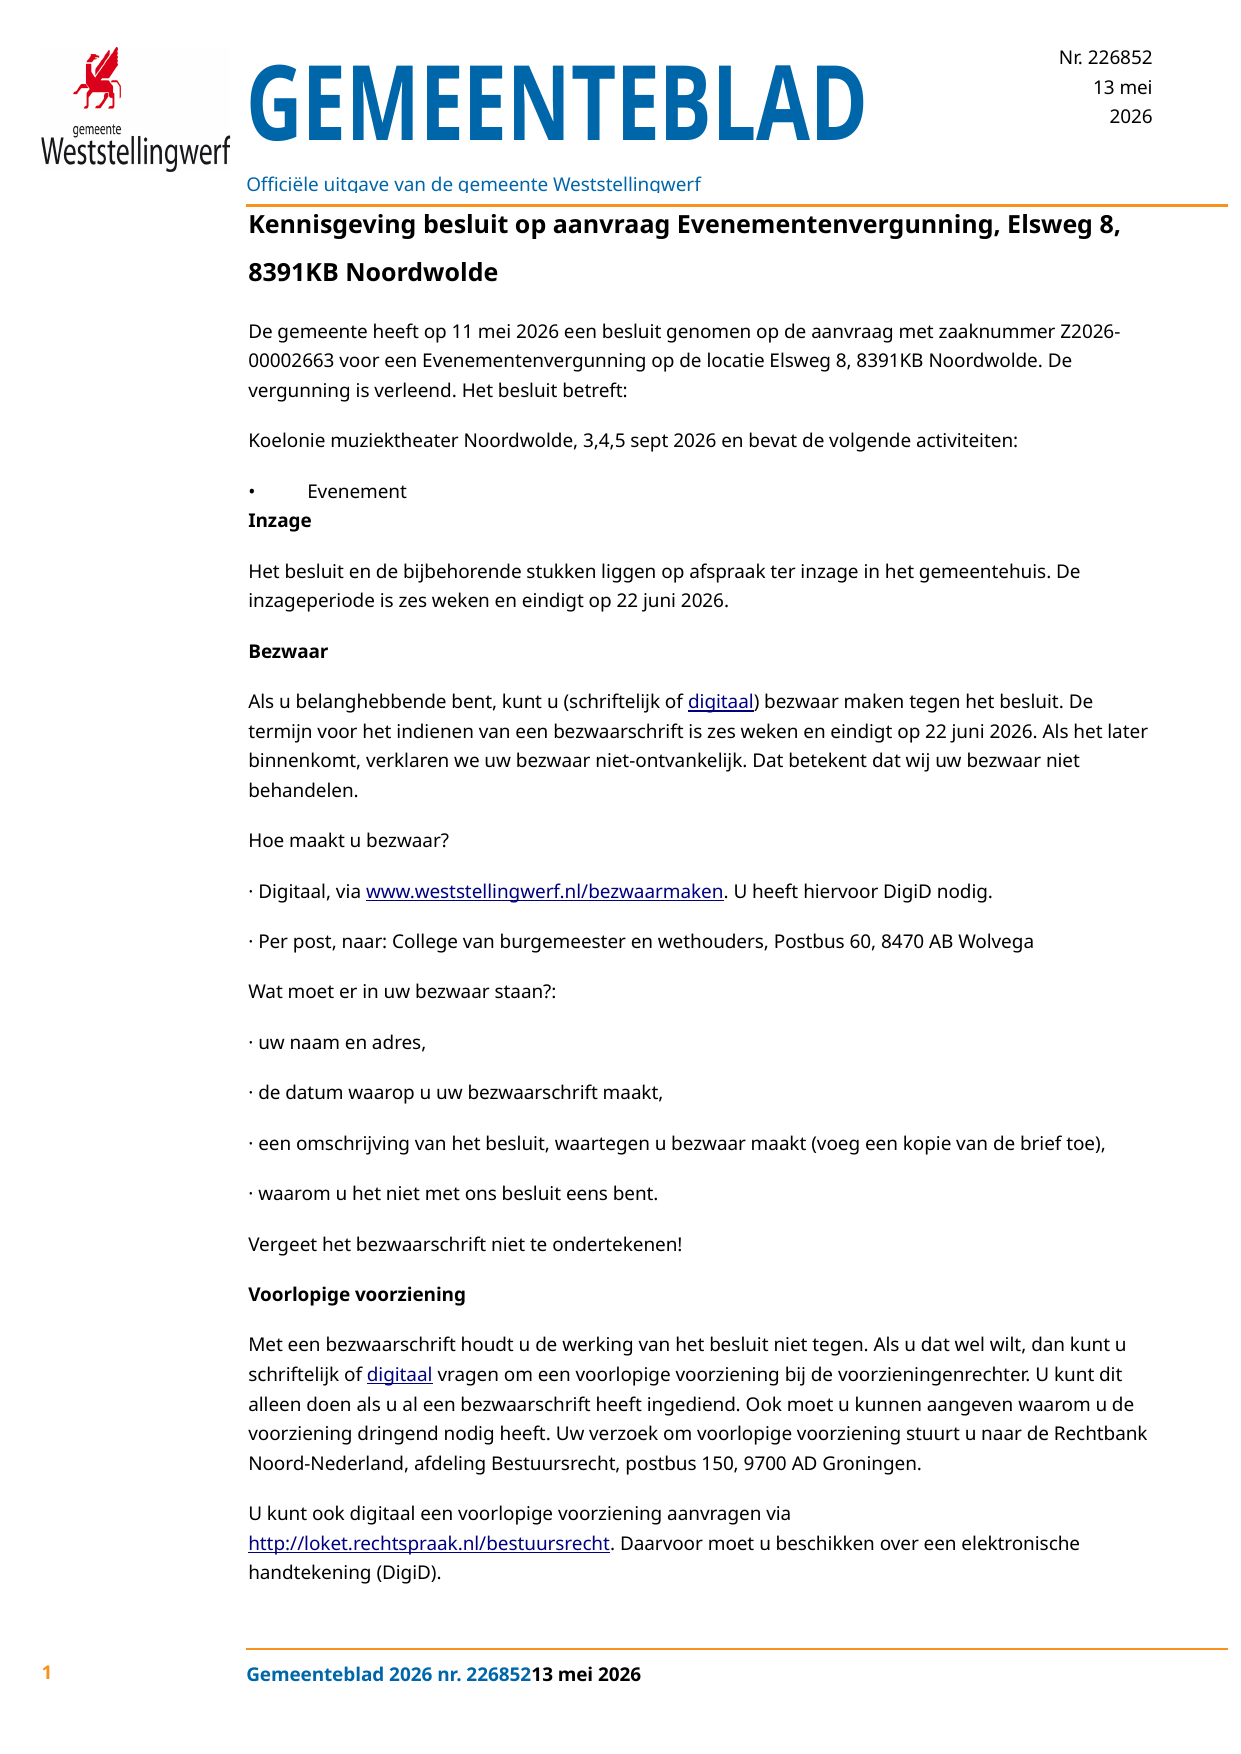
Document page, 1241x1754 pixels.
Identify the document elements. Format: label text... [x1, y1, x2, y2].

text · een omschrijving van het besluit, waartegen u bezwaar maakt (voeg een kopie van de brief toe), [248, 1130, 1152, 1156]
text · Digitaal, via www.weststellingwerf.nl/bezwaarmaken. U heeft hiervoor DigiD nodig. [248, 878, 1152, 904]
list Evenement [248, 478, 1152, 504]
text Het besluit en de bijbehorende stukken liggen op afspraak ter inzage in het gemeentehuis. De inzageperiode is zes weken en eindigt op 22 juni 2026. [248, 558, 1152, 613]
text Koelonie muziektheater Noordwolde, 3,4,5 sept 2026 en bevat de volgende activiteiten: [248, 427, 1152, 453]
text Met een bezwaarschrift houdt u de werking van het besluit niet tegen. Als u dat wel wilt, dan kunt u schriftelijk of digitaal vragen om een voorlopige voorziening bij de voorzieningenrechter. U kunt dit alleen doen als u al een bezwaarschrift heeft ingediend. Ook moet u kunnen aangeven waarom u de voorziening dringend nodig heeft. Uw verzoek om voorlopige voorziening stuurt u naar de Rechtbank Noord-Nederland, afdeling Bestuursrecht, postbus 150, 9700 AD Groningen. [248, 1332, 1152, 1476]
text U kunt ook digitaal een voorlopige voorziening aanvragen via http://loket.rechtspraak.nl/bestuursrecht. Daarvoor moet u beschikken over een elektronische handtekening (DigiD). [248, 1500, 1152, 1585]
text Als u belanghebbende bent, kunt u (schriftelijk of digitaal) bezwaar maken tegen het besluit. De termijn voor het indienen van een bezwaarschrift is zes weken en eindigt op 22 juni 2026. Als het later binnenkomt, verklaren we uw bezwaar niet-ontvankelijk. Dat betekent dat wij uw bezwaar niet behandelen. [248, 688, 1152, 803]
text Inzage [248, 507, 1152, 533]
text · de datum waarop u uw bezwaarschrift maakt, [248, 1079, 1152, 1105]
text · Per post, naar: College van burgemeester en wethouders, Postbus 60, 8470 AB Wolvega [248, 928, 1152, 954]
text Vergeet het bezwaarschrift niet te ondertekenen! [248, 1231, 1152, 1257]
text · uw naam en adres, [248, 1029, 1152, 1055]
text Hoe maakt u bezwaar? [248, 827, 1152, 853]
picture [41, 47, 231, 172]
text Wat moet er in uw bezwaar staan?: [248, 979, 1152, 1004]
text Kennisgeving besluit op aanvraag Evenementenvergunning, Elsweg 8, 8391KB Noordwolde [248, 207, 1152, 288]
text · waarom u het niet met ons besluit eens bent. [248, 1180, 1152, 1206]
text Voorlopige voorziening [248, 1281, 1152, 1307]
text Bezwaar [248, 638, 1152, 664]
text De gemeente heeft op 11 mei 2026 een besluit genomen op de aanvraag met zaaknummer Z2026-00002663 voor een Evenementenvergunning op de locatie Elsweg 8, 8391KB Noordwolde. De vergunning is verleend. Het besluit betreft: [248, 318, 1152, 403]
